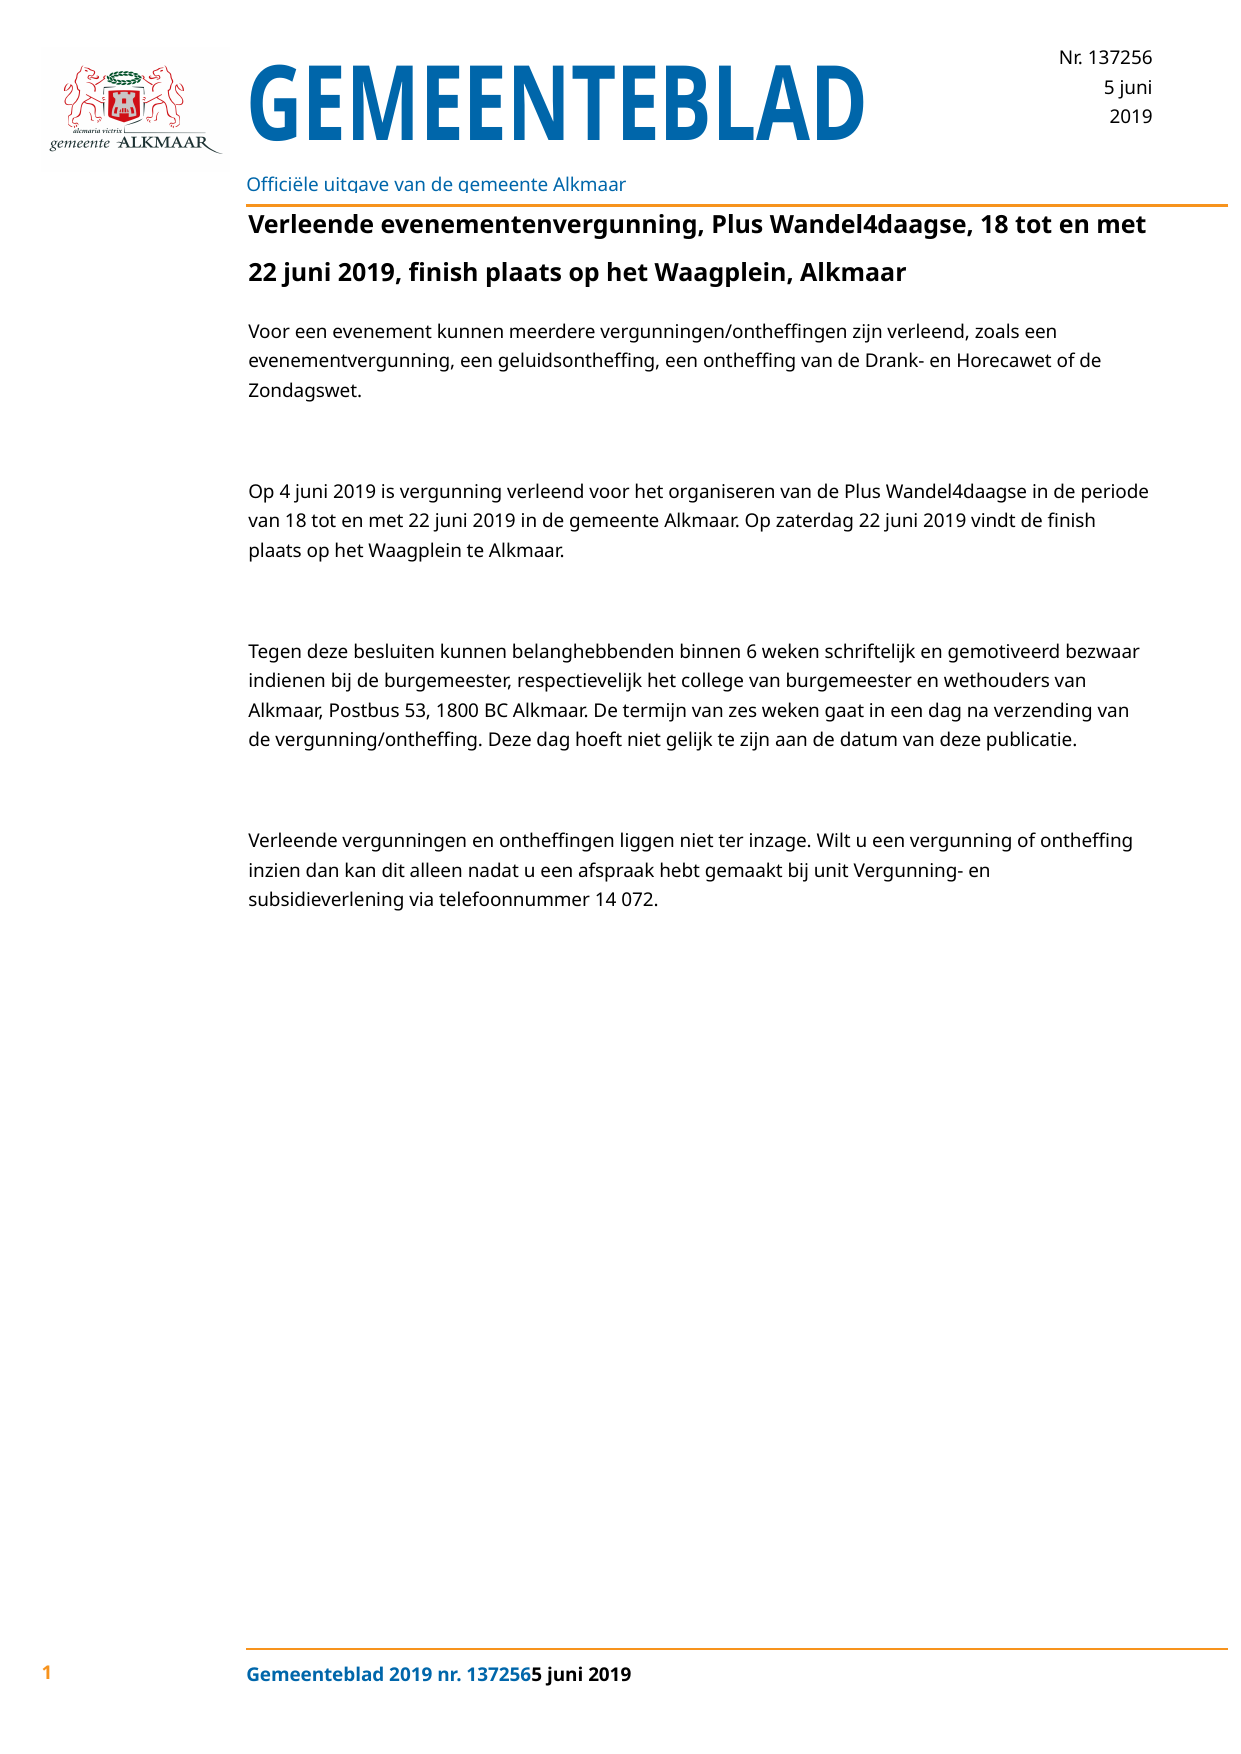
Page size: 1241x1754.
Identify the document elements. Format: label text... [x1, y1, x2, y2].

text Voor een evenement kunnen meerdere vergunningen/ontheffingen zijn verleend, zoals een evenementvergunning, een geluidsontheffing, een ontheffing van de Drank- en Horecawet of de Zondagswet. [248, 318, 1152, 403]
picture [41, 47, 231, 172]
text Verleende evenementenvergunning, Plus Wandel4daagse, 18 tot en met 22 juni 2019, finish plaats op het Waagplein, Alkmaar [248, 207, 1152, 288]
text Verleende vergunningen en ontheffingen liggen niet ter inzage. Wilt u een vergunning of ontheffing inzien dan kan dit alleen nadat u een afspraak hebt gemaakt bij unit Vergunning- en subsidieverlening via telefoonnummer 14 072. [248, 827, 1152, 912]
text Tegen deze besluiten kunnen belanghebbenden binnen 6 weken schriftelijk en gemotiveerd bezwaar indienen bij de burgemeester, respectievelijk het college van burgemeester en wethouders van Alkmaar, Postbus 53, 1800 BC Alkmaar. De termijn van zes weken gaat in een dag na verzending van de vergunning/ontheffing. Deze dag hoeft niet gelijk te zijn aan de datum van deze publicatie. [248, 638, 1152, 752]
text Op 4 juni 2019 is vergunning verleend voor het organiseren van de Plus Wandel4daagse in de periode van 18 tot en met 22 juni 2019 in de gemeente Alkmaar. Op zaterdag 22 juni 2019 vindt de finish plaats op het Waagplein te Alkmaar. [248, 478, 1152, 563]
